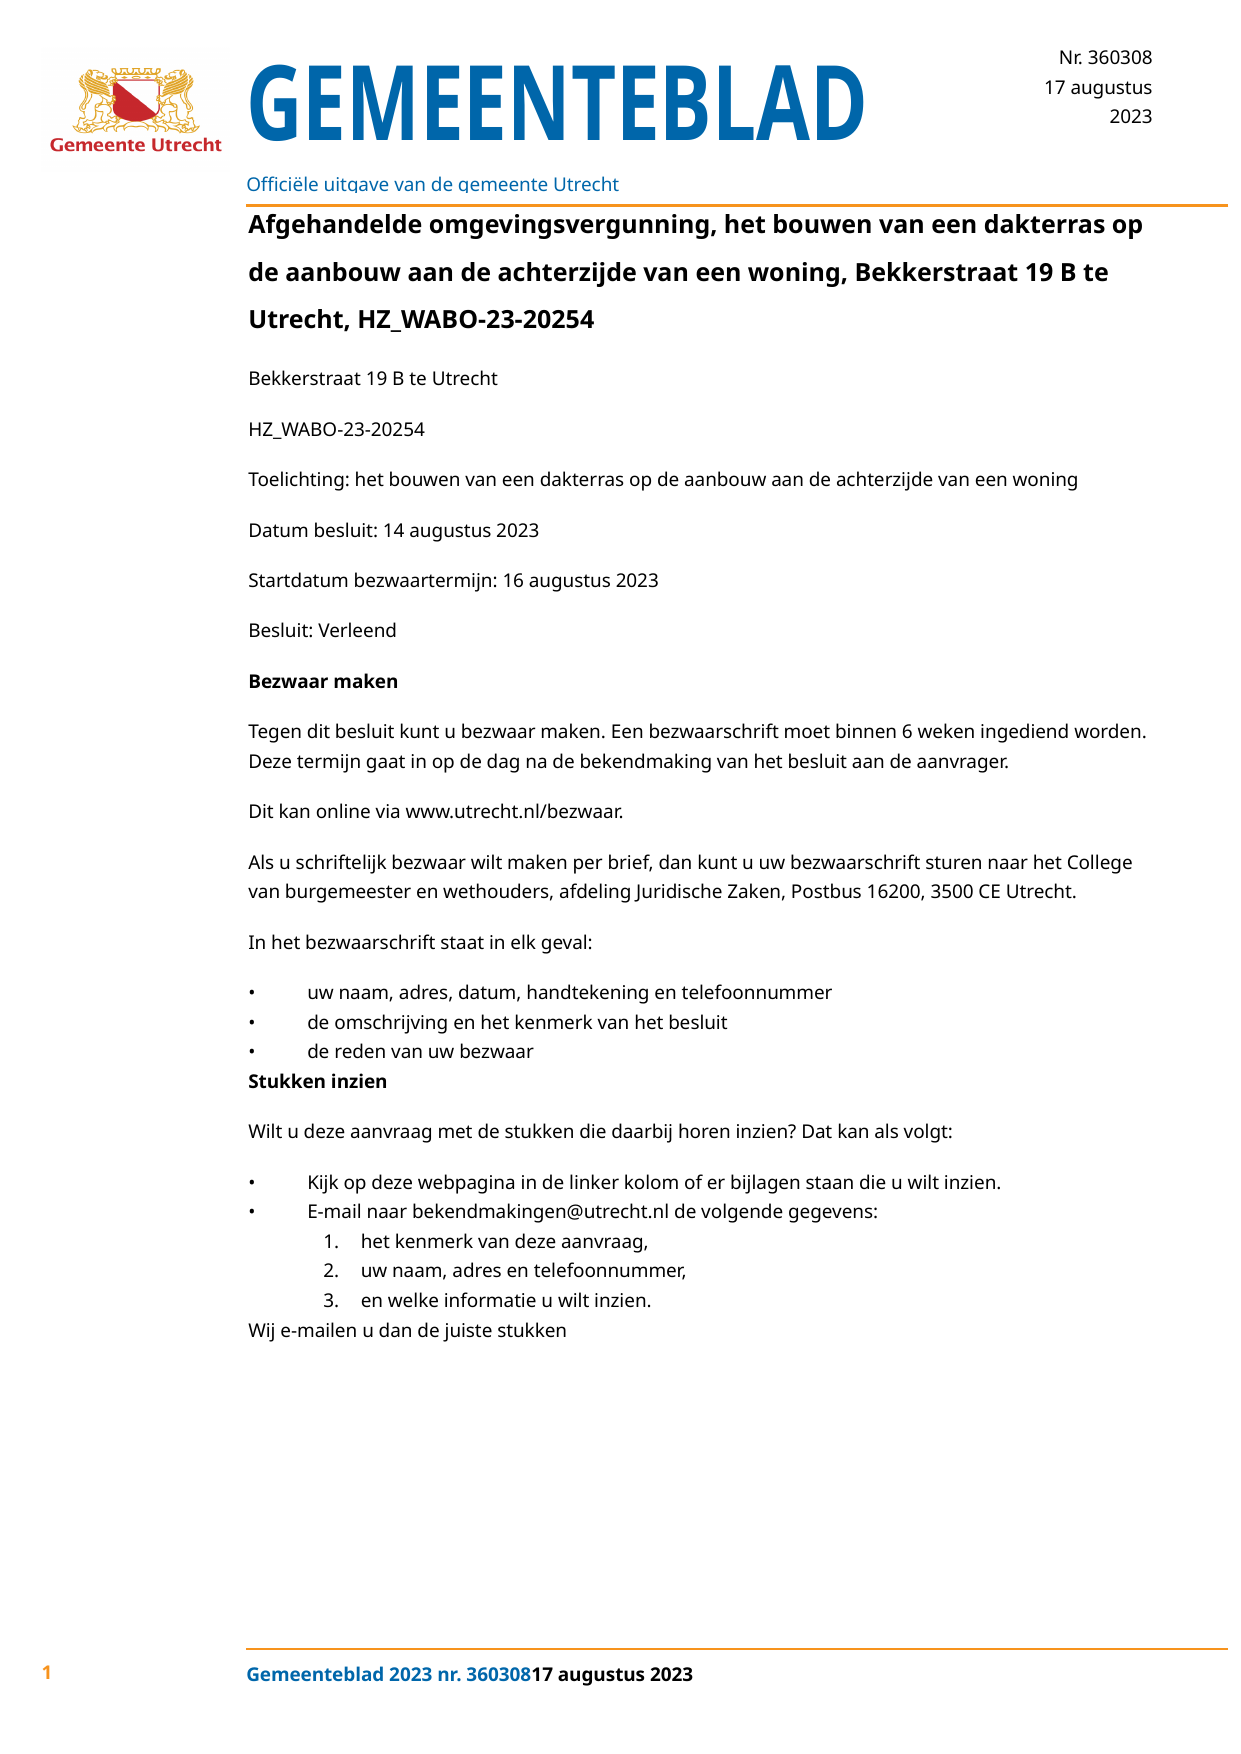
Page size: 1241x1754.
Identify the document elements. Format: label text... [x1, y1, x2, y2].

list E-mail naar bekendmakingen@utrecht.nl de volgende gegevens: [248, 1198, 1152, 1224]
text Stukken inzien [248, 1068, 1152, 1094]
list en welke informatie u wilt inzien. [323, 1287, 1152, 1313]
picture [41, 47, 231, 172]
text Bezwaar maken [248, 668, 1152, 694]
text Bekkerstraat 19 B te Utrecht [248, 366, 1152, 391]
text In het bezwaarschrift staat in elk geval: [248, 929, 1152, 954]
text Tegen dit besluit kunt u bezwaar maken. Een bezwaarschrift moet binnen 6 weken ingediend worden. Deze termijn gaat in op de dag na de bekendmaking van het besluit aan de aanvrager. [248, 718, 1152, 774]
list uw naam, adres en telefoonnummer, [323, 1258, 1152, 1283]
text Besluit: Verleend [248, 618, 1152, 643]
text HZ_WABO-23-20254 [248, 416, 1152, 442]
list de reden van uw bezwaar [248, 1038, 1152, 1064]
text Als u schriftelijk bezwaar wilt maken per brief, dan kunt u uw bezwaarschrift sturen naar het College van burgemeester en wethouders, afdeling Juridische Zaken, Postbus 16200, 3500 CE Utrecht. [248, 849, 1152, 904]
text Wij e-mailen u dan de juiste stukken [248, 1317, 1152, 1342]
list de omschrijving en het kenmerk van het besluit [248, 1009, 1152, 1034]
text Dit kan online via www.utrecht.nl/bezwaar. [248, 798, 1152, 824]
text Toelichting: het bouwen van een dakterras op de aanbouw aan de achterzijde van een woning [248, 466, 1152, 492]
text Afgehandelde omgevingsvergunning, het bouwen van een dakterras op de aanbouw aan de achterzijde van een woning, Bekkerstraat 19 B te Utrecht, HZ_WABO-23-20254 [248, 207, 1152, 336]
text Datum besluit: 14 augustus 2023 [248, 517, 1152, 542]
text Startdatum bezwaartermijn: 16 augustus 2023 [248, 567, 1152, 593]
list het kenmerk van deze aanvraag, [323, 1228, 1152, 1254]
text Wilt u deze aanvraag met de stukken die daarbij horen inzien? Dat kan als volgt: [248, 1118, 1152, 1144]
list Kijk op deze webpagina in de linker kolom of er bijlagen staan die u wilt inzien. [248, 1169, 1152, 1194]
list uw naam, adres, datum, handtekening en telefoonnummer [248, 979, 1152, 1005]
